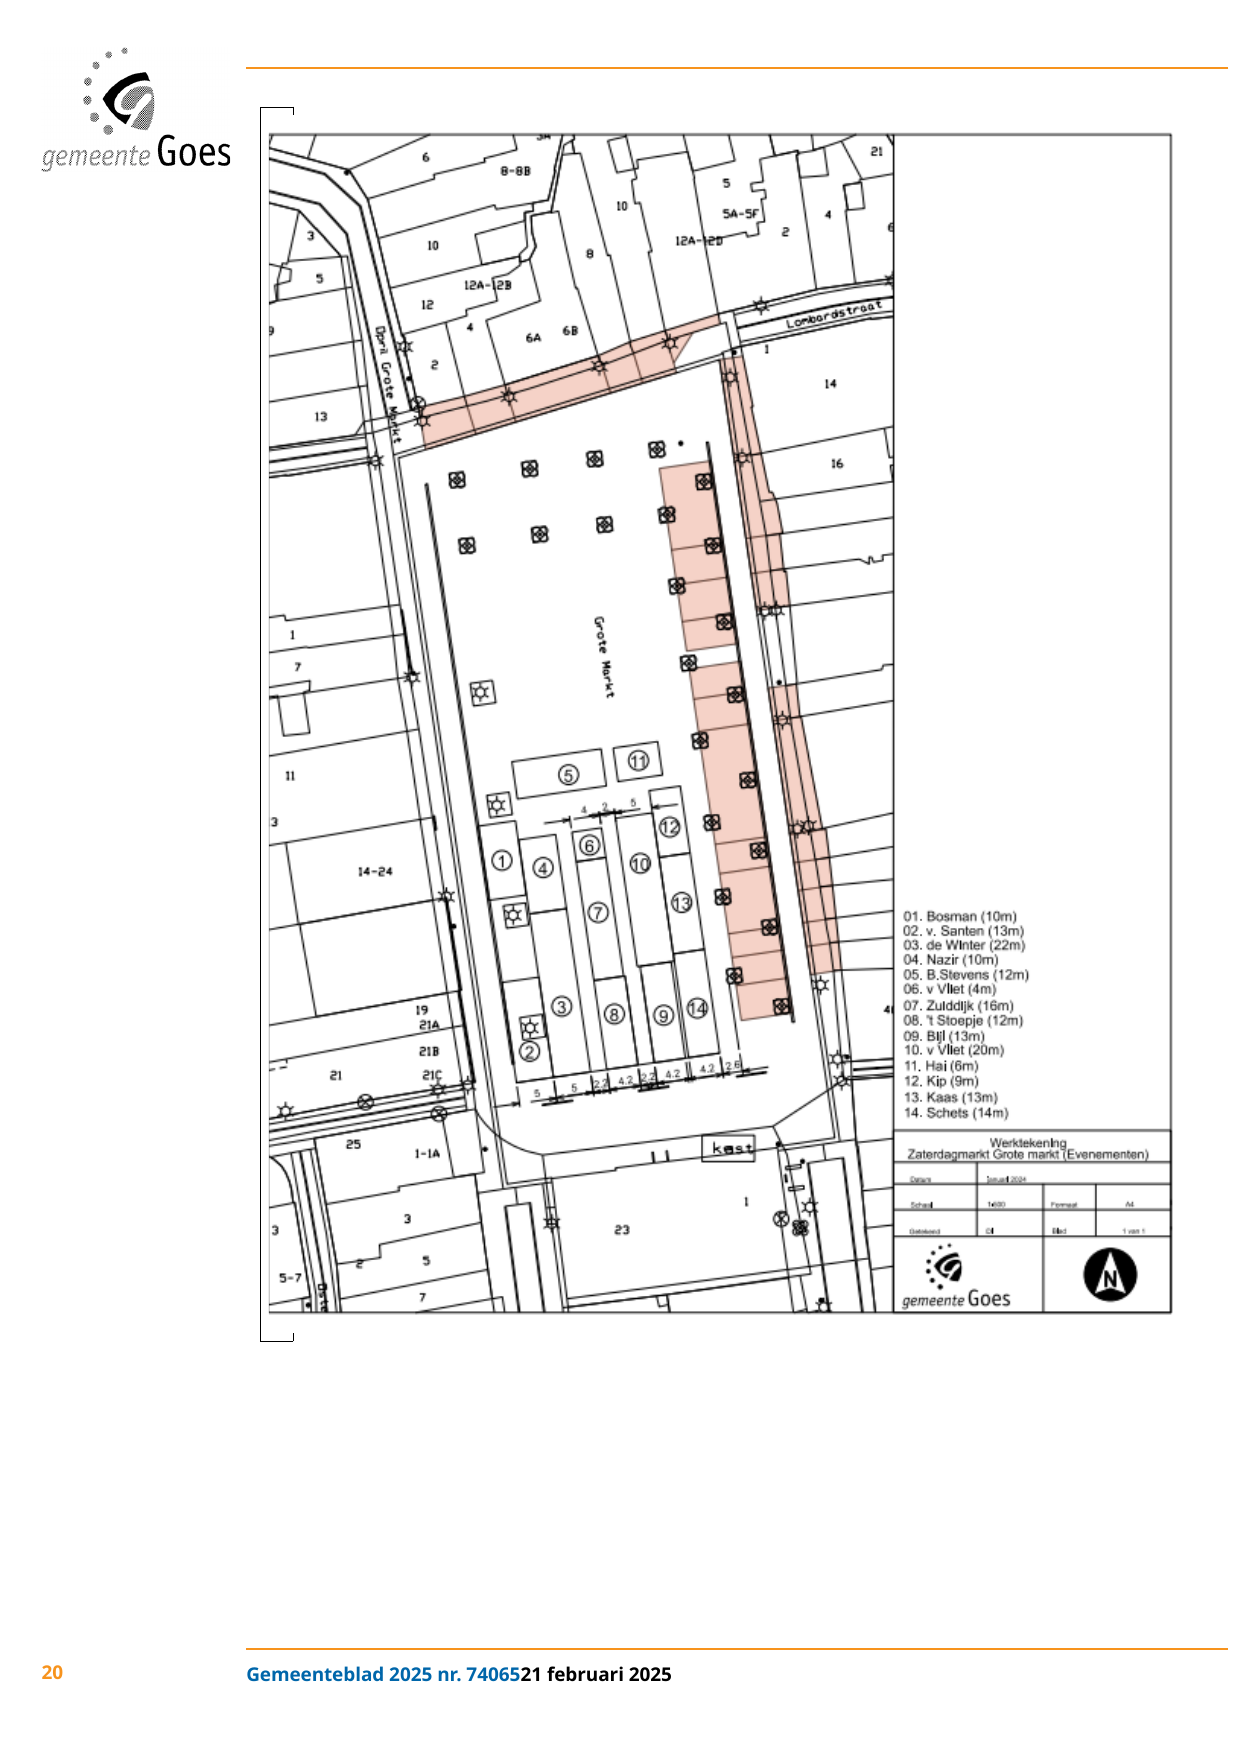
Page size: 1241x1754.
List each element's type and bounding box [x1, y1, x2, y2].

picture [41, 47, 231, 172]
picture [268, 115, 1173, 1333]
